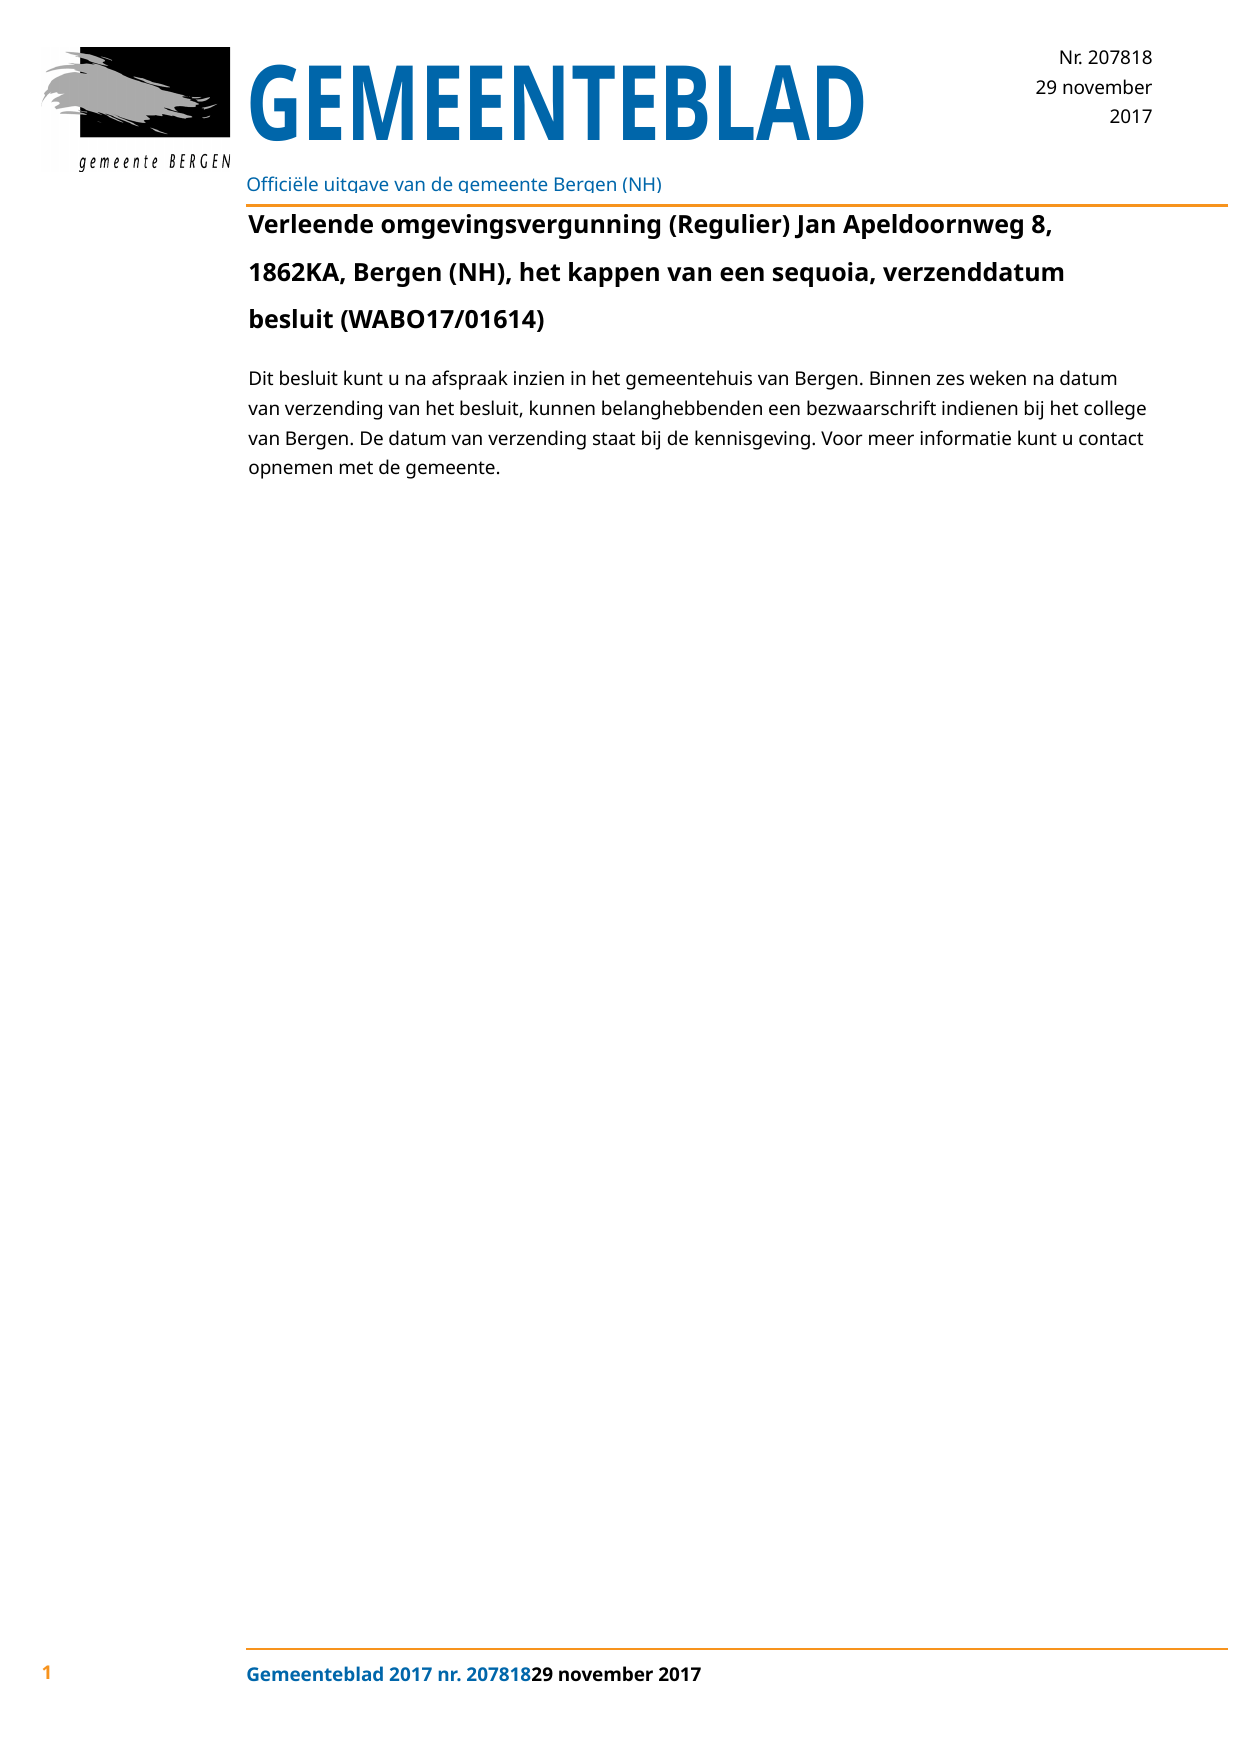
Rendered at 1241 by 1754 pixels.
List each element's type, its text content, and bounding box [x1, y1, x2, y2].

text Dit besluit kunt u na afspraak inzien in het gemeentehuis van Bergen. Binnen zes weken na datum van verzending van het besluit, kunnen belanghebbenden een bezwaarschrift indienen bij het college van Bergen. De datum van verzending staat bij de kennisgeving. Voor meer informatie kunt u contact opnemen met de gemeente. [248, 366, 1152, 480]
picture [41, 47, 231, 172]
text Verleende omgevingsvergunning (Regulier) Jan Apeldoornweg 8, 1862KA, Bergen (NH), het kappen van een sequoia, verzenddatum besluit (WABO17/01614) [248, 207, 1152, 336]
